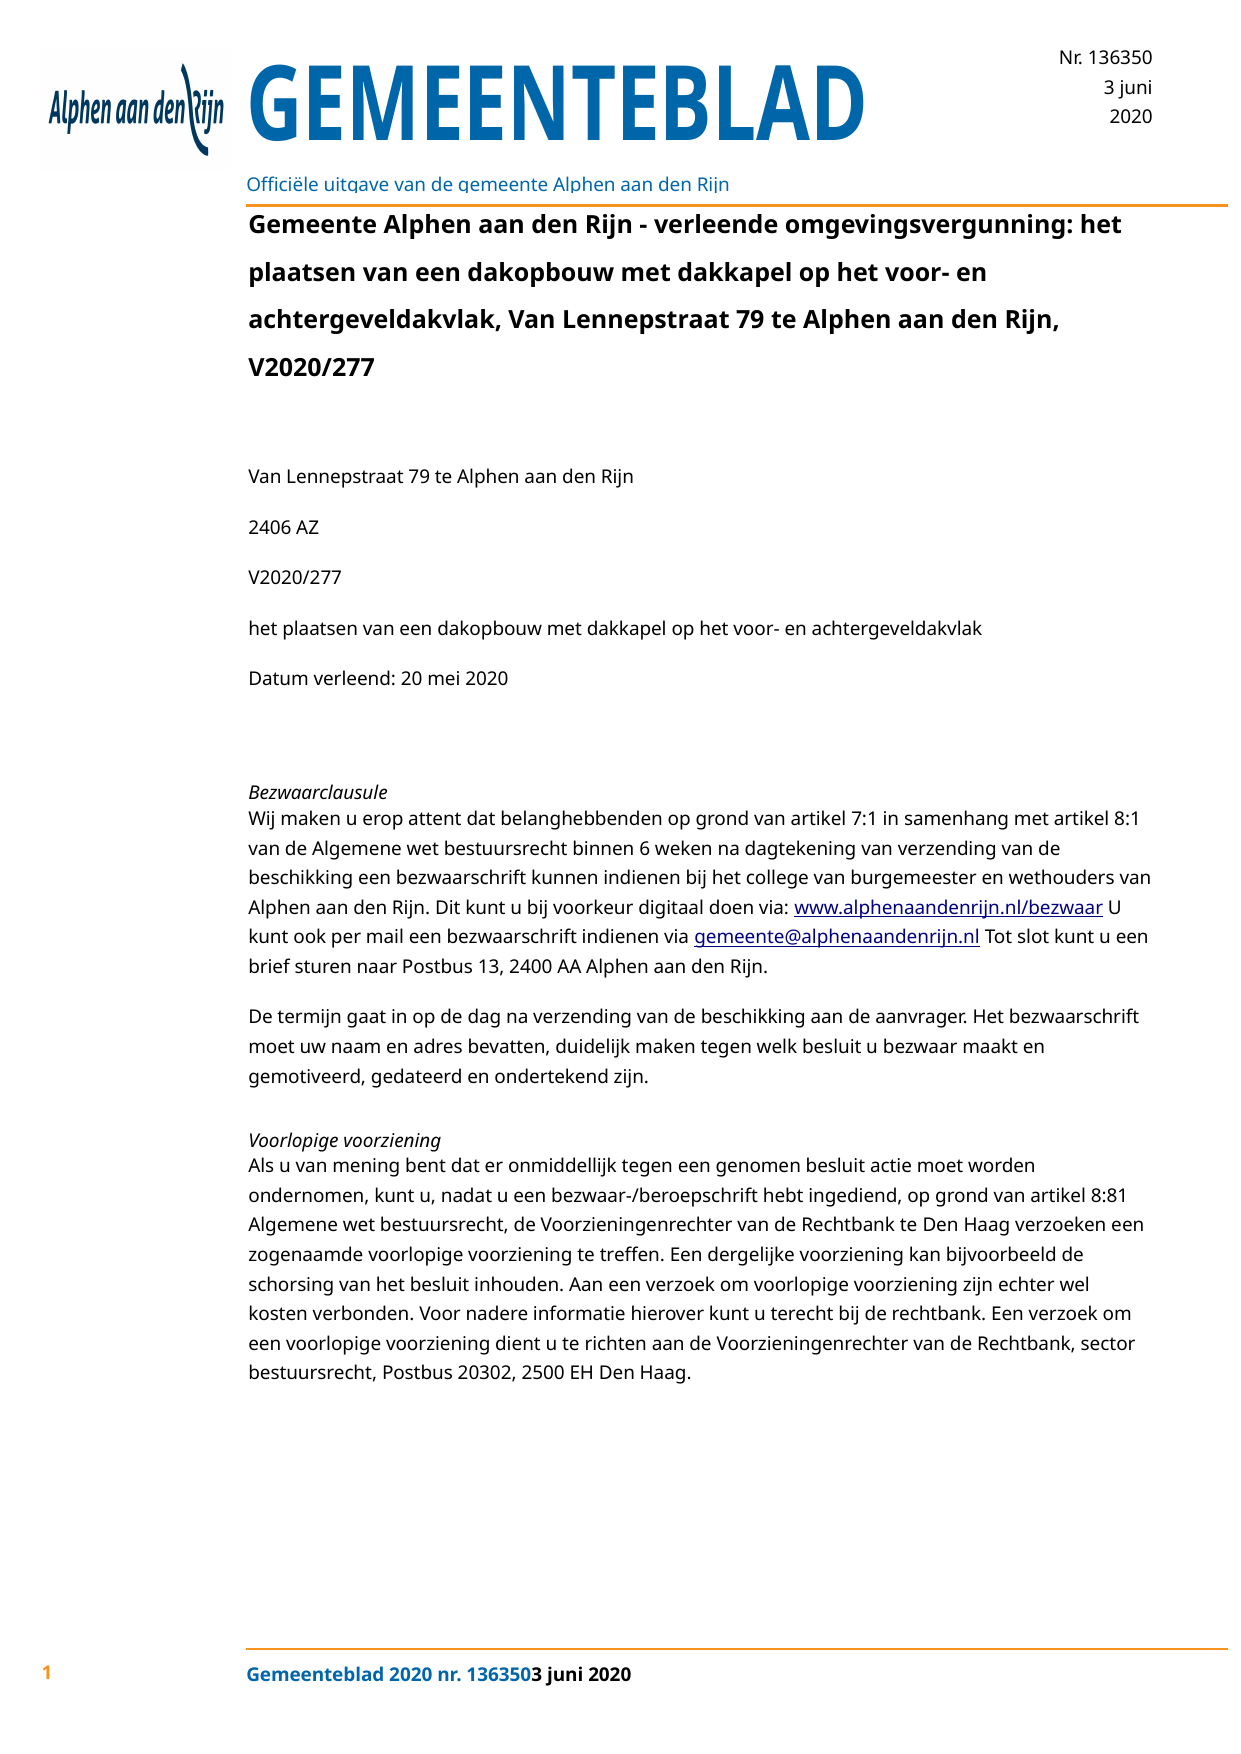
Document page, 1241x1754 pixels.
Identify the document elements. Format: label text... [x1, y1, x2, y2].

text Voorlopige voorziening [248, 1127, 1152, 1152]
text V2020/277 [248, 564, 1152, 590]
text het plaatsen van een dakopbouw met dakkapel op het voor- en achtergeveldakvlak [248, 615, 1152, 641]
text Als u van mening bent dat er onmiddellijk tegen een genomen besluit actie moet worden ondernomen, kunt u, nadat u een bezwaar-/beroepschrift hebt ingediend, op grond van artikel 8:81 Algemene wet bestuursrecht, de Voorzieningenrechter van de Rechtbank te Den Haag verzoeken een zogenaamde voorlopige voorziening te treffen. Een dergelijke voorziening kan bijvoorbeeld de schorsing van het besluit inhouden. Aan een verzoek om voorlopige voorziening zijn echter wel kosten verbonden. Voor nadere informatie hierover kunt u terecht bij de rechtbank. Een verzoek om een voorlopige voorziening dient u te richten aan de Voorzieningenrechter van de Rechtbank, sector bestuursrecht, Postbus 20302, 2500 EH Den Haag. [248, 1152, 1152, 1385]
picture [41, 47, 231, 172]
text Gemeente Alphen aan den Rijn - verleende omgevingsvergunning: het plaatsen van een dakopbouw met dakkapel op het voor- en achtergeveldakvlak, Van Lennepstraat 79 te Alphen aan den Rijn, V2020/277 [248, 207, 1152, 384]
text 2406 AZ [248, 514, 1152, 540]
text Bezwaarclausule [248, 779, 1152, 805]
text Wij maken u erop attent dat belanghebbenden op grond van artikel 7:1 in samenhang met artikel 8:1 van de Algemene wet bestuursrecht binnen 6 weken na dagtekening van verzending van de beschikking een bezwaarschrift kunnen indienen bij het college van burgemeester en wethouders van Alphen aan den Rijn. Dit kunt u bij voorkeur digitaal doen via: www.alphenaandenrijn.nl/bezwaar U kunt ook per mail een bezwaarschrift indienen via gemeente@alphenaandenrijn.nl Tot slot kunt u een brief sturen naar Postbus 13, 2400 AA Alphen aan den Rijn. [248, 805, 1152, 979]
text Datum verleend: 20 mei 2020 [248, 665, 1152, 691]
text De termijn gaat in op de dag na verzending van de beschikking aan de aanvrager. Het bezwaarschrift moet uw naam en adres bevatten, duidelijk maken tegen welk besluit u bezwaar maakt en gemotiveerd, gedateerd en ondertekend zijn. [248, 1004, 1152, 1088]
text Van Lennepstraat 79 te Alphen aan den Rijn [248, 463, 1152, 489]
